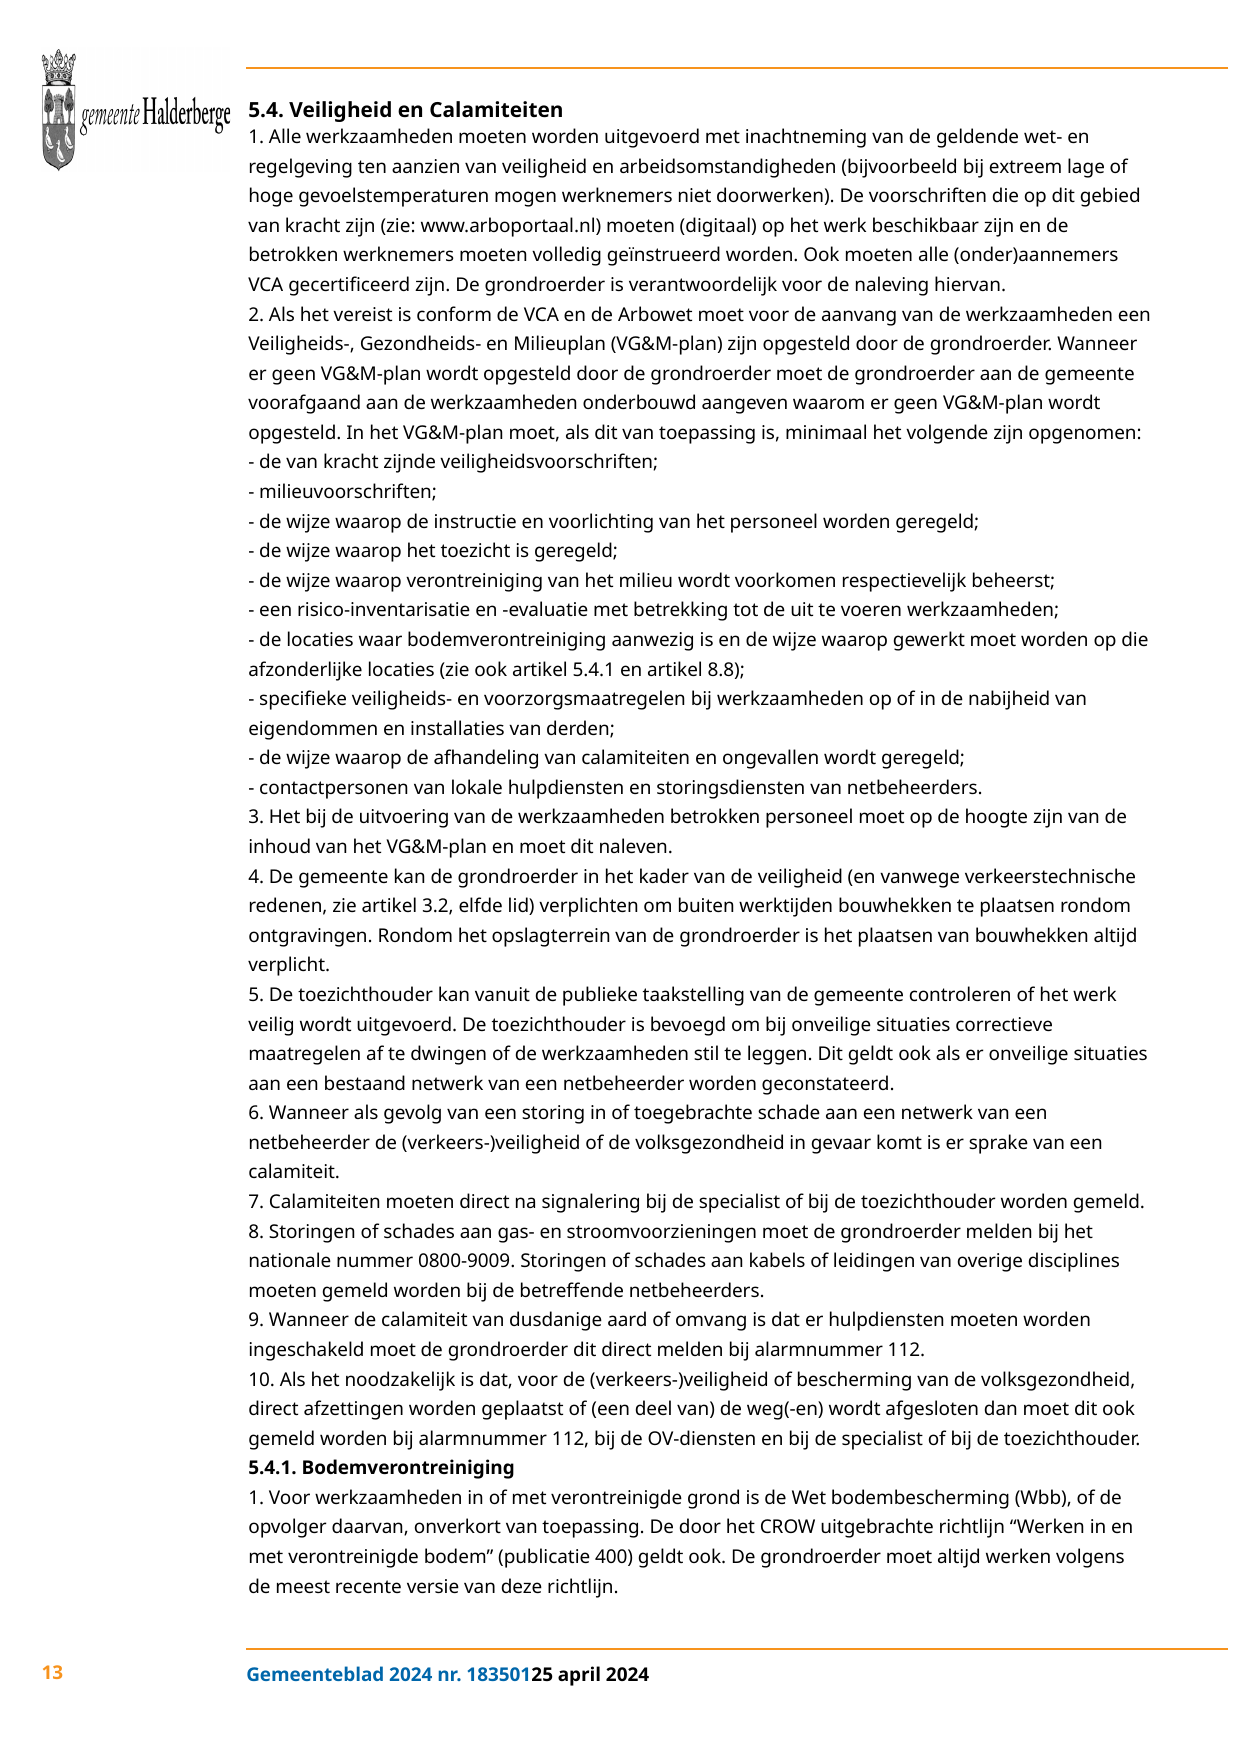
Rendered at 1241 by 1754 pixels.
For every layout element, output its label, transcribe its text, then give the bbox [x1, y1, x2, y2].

text - de wijze waarop het toezicht is geregeld; [248, 537, 1152, 563]
text 3. Het bij de uitvoering van de werkzaamheden betrokken personeel moet op de hoogte zijn van de inhoud van het VG&M-plan en moet dit naleven. [248, 804, 1152, 859]
text 2. Als het vereist is conform de VCA en de Arbowet moet voor de aanvang van de werkzaamheden een Veiligheids-, Gezondheids- en Milieuplan (VG&M-plan) zijn opgesteld door de grondroerder. Wanneer er geen VG&M-plan wordt opgesteld door de grondroerder moet de grondroerder aan de gemeente voorafgaand aan de werkzaamheden onderbouwd aangeven waarom er geen VG&M-plan wordt opgesteld. In het VG&M-plan moet, als dit van toepassing is, minimaal het volgende zijn opgenomen: [248, 301, 1152, 445]
text - de wijze waarop verontreiniging van het milieu wordt voorkomen respectievelijk beheerst; [248, 567, 1152, 593]
text 1. Alle werkzaamheden moeten worden uitgevoerd met inachtneming van de geldende wet- en regelgeving ten aanzien van veiligheid en arbeidsomstandigheden (bijvoorbeeld bij extreem lage of hoge gevoelstemperaturen mogen werknemers niet doorwerken). De voorschriften die op dit gebied van kracht zijn (zie: www.arboportaal.nl) moeten (digitaal) op het werk beschikbaar zijn en de betrokken werknemers moeten volledig geïnstrueerd worden. Ook moeten alle (onder)aannemers VCA gecertificeerd zijn. De grondroerder is verantwoordelijk voor de naleving hiervan. [248, 123, 1152, 297]
text 10. Als het noodzakelijk is dat, voor de (verkeers-)veiligheid of bescherming van de volksgezondheid, direct afzettingen worden geplaatst of (een deel van) de weg(-en) wordt afgesloten dan moet dit ook gemeld worden bij alarmnummer 112, bij de OV-diensten en bij de specialist of bij de toezichthouder. [248, 1366, 1152, 1451]
text 9. Wanneer de calamiteit van dusdanige aard of omvang is dat er hulpdiensten moeten worden ingeschakeld moet de grondroerder dit direct melden bij alarmnummer 112. [248, 1307, 1152, 1362]
text - de wijze waarop de instructie en voorlichting van het personeel worden geregeld; [248, 508, 1152, 533]
text 6. Wanneer als gevolg van een storing in of toegebrachte schade aan een netwerk van een netbeheerder de (verkeers-)veiligheid of de volksgezondheid in gevaar komt is er sprake van een calamiteit. [248, 1099, 1152, 1184]
text 5.4. Veiligheid en Calamiteiten [248, 95, 1152, 123]
text 8. Storingen of schades aan gas- en stroomvoorzieningen moet de grondroerder melden bij het nationale nummer 0800-9009. Storingen of schades aan kabels of leidingen van overige disciplines moeten gemeld worden bij de betreffende netbeheerders. [248, 1218, 1152, 1303]
text 1. Voor werkzaamheden in of met verontreinigde grond is de Wet bodembescherming (Wbb), of de opvolger daarvan, onverkort van toepassing. De door het CROW uitgebrachte richtlijn “Werken in en met verontreinigde bodem” (publicatie 400) geldt ook. De grondroerder moet altijd werken volgens de meest recente versie van deze richtlijn. [248, 1484, 1152, 1598]
text 5.4.1. Bodemverontreiniging [248, 1454, 1152, 1480]
text 4. De gemeente kan de grondroerder in het kader van de veiligheid (en vanwege verkeerstechnische redenen, zie artikel 3.2, elfde lid) verplichten om buiten werktijden bouwhekken te plaatsen rondom ontgravingen. Rondom het opslagterrein van de grondroerder is het plaatsen van bouwhekken altijd verplicht. [248, 863, 1152, 977]
text - contactpersonen van lokale hulpdiensten en storingsdiensten van netbeheerders. [248, 774, 1152, 800]
text - een risico-inventarisatie en -evaluatie met betrekking tot de uit te voeren werkzaamheden; [248, 597, 1152, 622]
text - specifieke veiligheids- en voorzorgsmaatregelen bij werkzaamheden op of in de nabijheid van eigendommen en installaties van derden; [248, 685, 1152, 741]
text - de van kracht zijnde veiligheidsvoorschriften; [248, 449, 1152, 474]
text - de wijze waarop de afhandeling van calamiteiten en ongevallen wordt geregeld; [248, 744, 1152, 770]
picture [41, 47, 231, 172]
text - de locaties waar bodemverontreiniging aanwezig is en de wijze waarop gewerkt moet worden op die afzonderlijke locaties (zie ook artikel 5.4.1 en artikel 8.8); [248, 626, 1152, 681]
text - milieuvoorschriften; [248, 478, 1152, 504]
text 7. Calamiteiten moeten direct na signalering bij de specialist of bij de toezichthouder worden gemeld. [248, 1188, 1152, 1214]
text 5. De toezichthouder kan vanuit de publieke taakstelling van de gemeente controleren of het werk veilig wordt uitgevoerd. De toezichthouder is bevoegd om bij onveilige situaties correctieve maatregelen af te dwingen of de werkzaamheden stil te leggen. Dit geldt ook als er onveilige situaties aan een bestaand netwerk van een netbeheerder worden geconstateerd. [248, 981, 1152, 1096]
